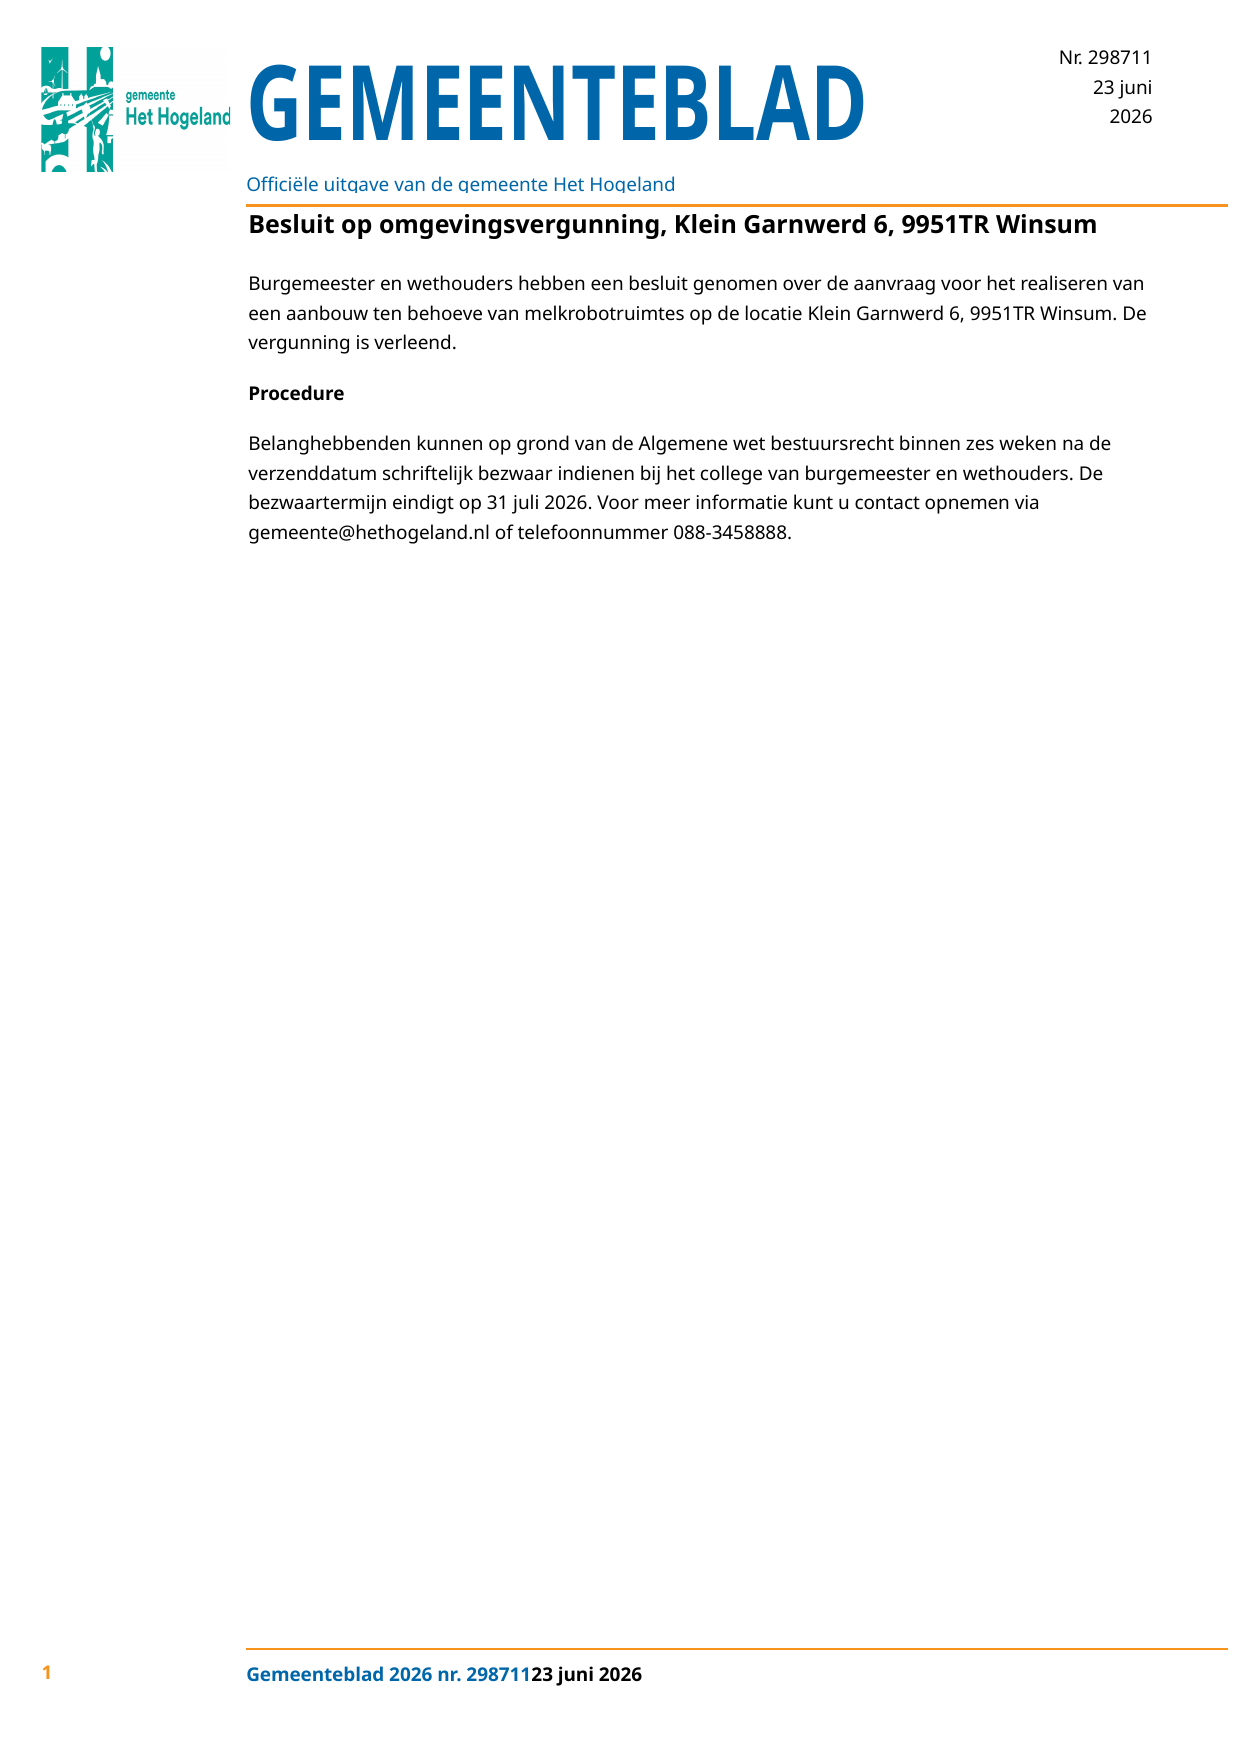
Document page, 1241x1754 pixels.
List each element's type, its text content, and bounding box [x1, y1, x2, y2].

text Besluit op omgevingsvergunning, Klein Garnwerd 6, 9951TR Winsum [248, 207, 1152, 241]
text Burgemeester en wethouders hebben een besluit genomen over de aanvraag voor het realiseren van een aanbouw ten behoeve van melkrobotruimtes op de locatie Klein Garnwerd 6, 9951TR Winsum. De vergunning is verleend. [248, 270, 1152, 355]
picture [41, 47, 231, 172]
text Belanghebbenden kunnen op grond van de Algemene wet bestuursrecht binnen zes weken na de verzenddatum schriftelijk bezwaar indienen bij het college van burgemeester en wethouders. De bezwaartermijn eindigt op 31 juli 2026. Voor meer informatie kunt u contact opnemen via gemeente@hethogeland.nl of telefoonnummer 088-3458888. [248, 430, 1152, 545]
text Procedure [248, 380, 1152, 406]
